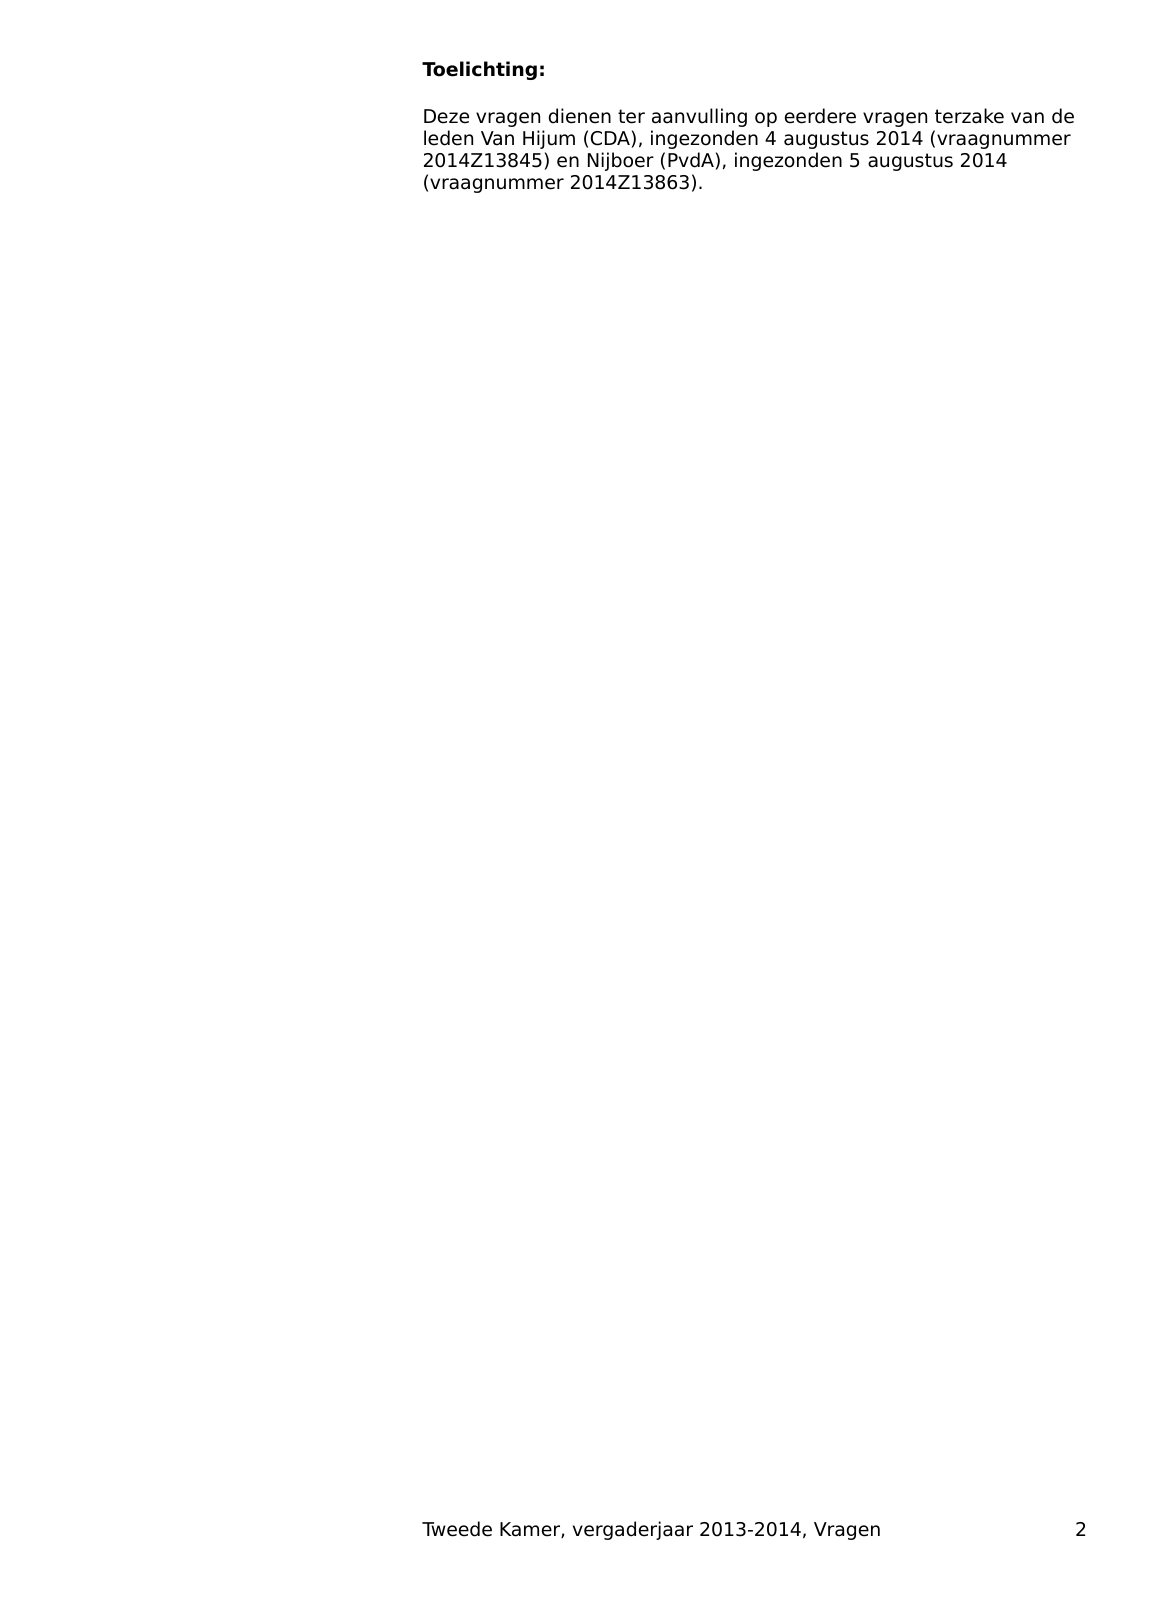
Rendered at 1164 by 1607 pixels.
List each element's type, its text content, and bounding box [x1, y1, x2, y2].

text Deze vragen dienen ter aanvulling op eerdere vragen terzake van de leden Van Hijum (CDA), ingezonden 4 augustus 2014 (vraagnummer 2014Z13845) en Nijboer (PvdA), ingezonden 5 augustus 2014 (vraagnummer 2014Z13863). [422, 106, 1087, 194]
subtitle Toelichting: [422, 59, 1087, 81]
